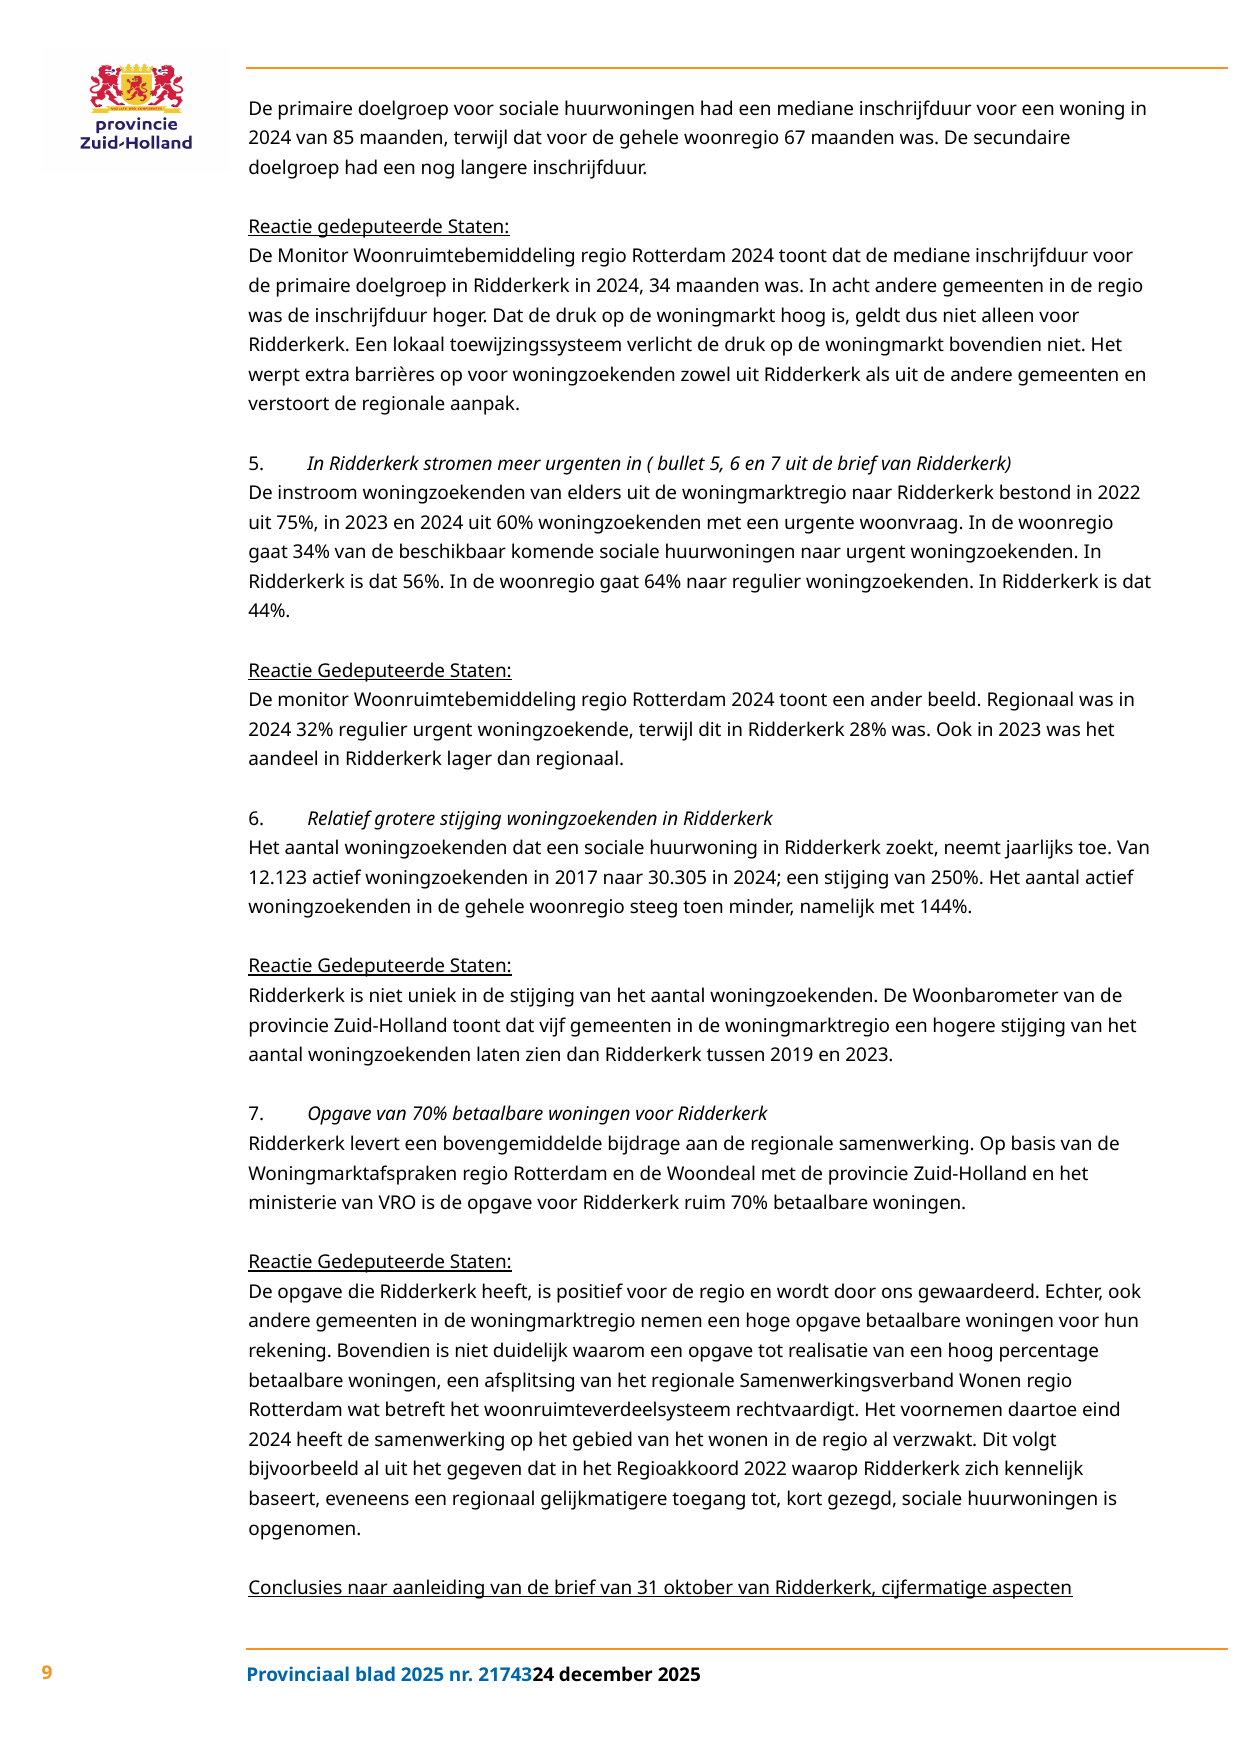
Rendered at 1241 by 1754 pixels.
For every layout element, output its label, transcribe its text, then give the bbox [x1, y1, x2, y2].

text Ridderkerk is niet uniek in de stijging van het aantal woningzoekenden. De Woonbarometer van de provincie Zuid-Holland toont dat vijf gemeenten in de woningmarktregio een hogere stijging van het aantal woningzoekenden laten zien dan Ridderkerk tussen 2019 en 2023. [248, 982, 1152, 1067]
text De instroom woningzoekenden van elders uit de woningmarktregio naar Ridderkerk bestond in 2022 uit 75%, in 2023 en 2024 uit 60% woningzoekenden met een urgente woonvraag. In de woonregio gaat 34% van de beschikbaar komende sociale huurwoningen naar urgent woningzoekenden. In Ridderkerk is dat 56%. In de woonregio gaat 64% naar regulier woningzoekenden. In Ridderkerk is dat 44%. [248, 479, 1152, 623]
list Opgave van 70% betaalbare woningen voor Ridderkerk [248, 1101, 1152, 1126]
text Conclusies naar aanleiding van de brief van 31 oktober van Ridderkerk, cijfermatige aspecten [248, 1574, 1152, 1600]
text De Monitor Woonruimtebemiddeling regio Rotterdam 2024 toont dat de mediane inschrijfduur voor de primaire doelgroep in Ridderkerk in 2024, 34 maanden was. In acht andere gemeenten in de regio was de inschrijfduur hoger. Dat de druk op de woningmarkt hoog is, geldt dus niet alleen voor Ridderkerk. Een lokaal toewijzingssysteem verlicht de druk op de woningmarkt bovendien niet. Het werpt extra barrières op voor woningzoekenden zowel uit Ridderkerk als uit de andere gemeenten en verstoort de regionale aanpak. [248, 243, 1152, 416]
list Relatief grotere stijging woningzoekenden in Ridderkerk [248, 805, 1152, 831]
text De primaire doelgroep voor sociale huurwoningen had een mediane inschrijfduur voor een woning in 2024 van 85 maanden, terwijl dat voor de gehele woonregio 67 maanden was. De secundaire doelgroep had een nog langere inschrijfduur. [248, 95, 1152, 180]
text Reactie Gedeputeerde Staten: [248, 953, 1152, 978]
text Ridderkerk levert een bovengemiddelde bijdrage aan de regionale samenwerking. Op basis van de Woningmarktafspraken regio Rotterdam en de Woondeal met de provincie Zuid-Holland en het ministerie van VRO is de opgave voor Ridderkerk ruim 70% betaalbare woningen. [248, 1130, 1152, 1215]
text De monitor Woonruimtebemiddeling regio Rotterdam 2024 toont een ander beeld. Regionaal was in 2024 32% regulier urgent woningzoekende, terwijl dit in Ridderkerk 28% was. Ook in 2023 was het aandeel in Ridderkerk lager dan regionaal. [248, 686, 1152, 771]
text Reactie Gedeputeerde Staten: [248, 1248, 1152, 1274]
text Het aantal woningzoekenden dat een sociale huurwoning in Ridderkerk zoekt, neemt jaarlijks toe. Van 12.123 actief woningzoekenden in 2017 naar 30.305 in 2024; een stijging van 250%. Het aantal actief woningzoekenden in de gehele woonregio steeg toen minder, namelijk met 144%. [248, 834, 1152, 919]
text Reactie gedeputeerde Staten: [248, 213, 1152, 239]
picture [41, 47, 231, 172]
list In Ridderkerk stromen meer urgenten in ( bullet 5, 6 en 7 uit de brief van Ridderkerk) [248, 450, 1152, 476]
text Reactie Gedeputeerde Staten: [248, 657, 1152, 683]
text De opgave die Ridderkerk heeft, is positief voor de regio en wordt door ons gewaardeerd. Echter, ook andere gemeenten in de woningmarktregio nemen een hoge opgave betaalbare woningen voor hun rekening. Bovendien is niet duidelijk waarom een opgave tot realisatie van een hoog percentage betaalbare woningen, een afsplitsing van het regionale Samenwerkingsverband Wonen regio Rotterdam wat betreft het woonruimteverdeelsysteem rechtvaardigt. Het voornemen daartoe eind 2024 heeft de samenwerking op het gebied van het wonen in de regio al verzwakt. Dit volgt bijvoorbeeld al uit het gegeven dat in het Regioakkoord 2022 waarop Ridderkerk zich kennelijk baseert, eveneens een regionaal gelijkmatigere toegang tot, kort gezegd, sociale huurwoningen is opgenomen. [248, 1278, 1152, 1541]
